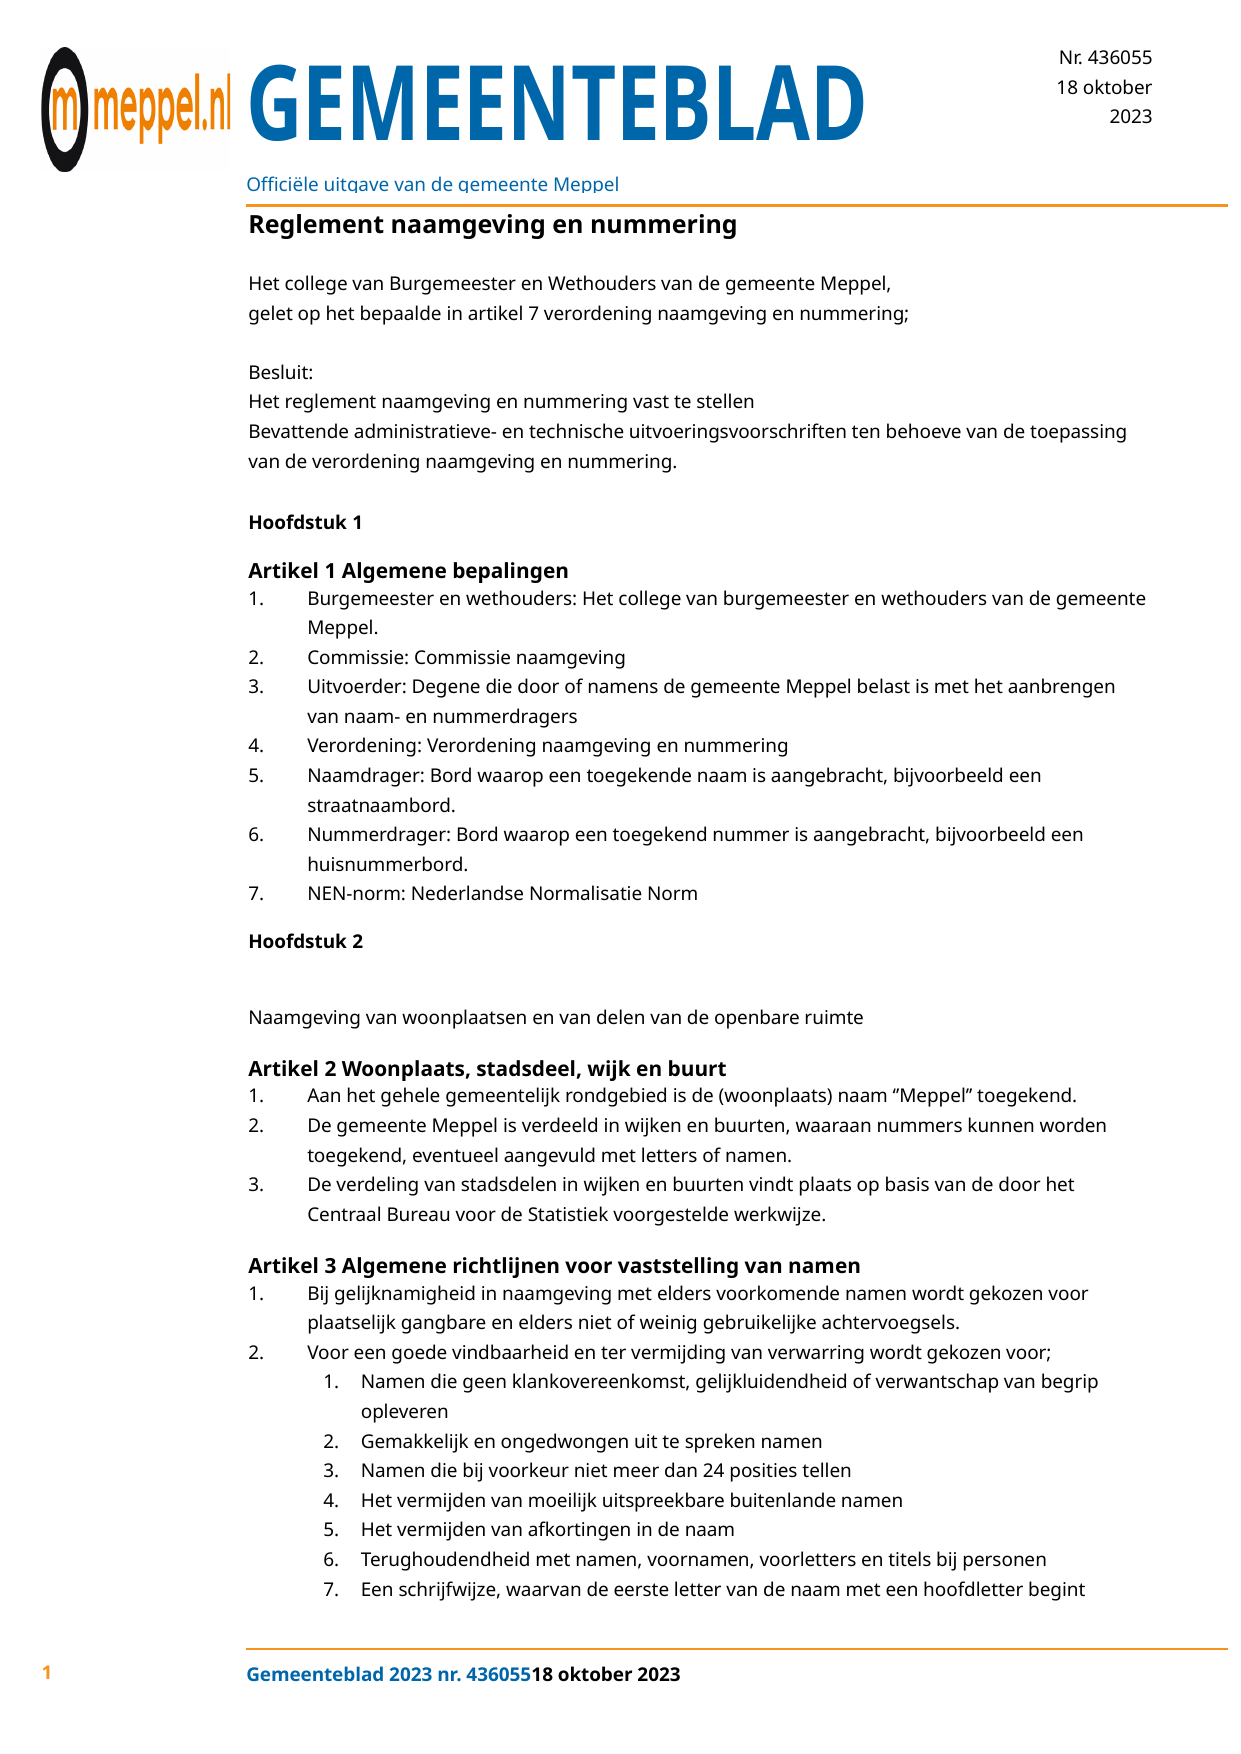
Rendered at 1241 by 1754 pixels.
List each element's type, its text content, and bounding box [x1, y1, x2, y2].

list Terughoudendheid met namen, voornamen, voorletters en titels bij personen [323, 1546, 1152, 1572]
list Bij gelijknamigheid in naamgeving met elders voorkomende namen wordt gekozen voor plaatselijk gangbare en elders niet of weinig gebruikelijke achtervoegsels. [248, 1280, 1152, 1335]
list Naamdrager: Bord waarop een toegekende naam is aangebracht, bijvoorbeeld een straatnaambord. [248, 762, 1152, 817]
list Commissie: Commissie naamgeving [248, 644, 1152, 669]
list Uitvoerder: Degene die door of namens de gemeente Meppel belast is met het aanbrengen van naam- en nummerdragers [248, 673, 1152, 729]
text Bevattende administratieve- en technische uitvoeringsvoorschriften ten behoeve van de toepassing van de verordening naamgeving en nummering. [248, 418, 1152, 473]
text Het college van Burgemeester en Wethouders van de gemeente Meppel, [248, 270, 1152, 296]
list Het vermijden van moeilijk uitspreekbare buitenlande namen [323, 1487, 1152, 1513]
list Namen die geen klankovereenkomst, gelijkluidendheid of verwantschap van begrip opleveren [323, 1369, 1152, 1424]
list Het vermijden van afkortingen in de naam [323, 1517, 1152, 1542]
text Reglement naamgeving en nummering [248, 207, 1152, 241]
text Artikel 2 Woonplaats, stadsdeel, wijk en buurt [248, 1054, 1152, 1083]
list Burgemeester en wethouders: Het college van burgemeester en wethouders van de gemeente Meppel. [248, 585, 1152, 640]
list Een schrijfwijze, waarvan de eerste letter van de naam met een hoofdletter begint [323, 1576, 1152, 1601]
list Aan het gehele gemeentelijk rondgebied is de (woonplaats) naam ‘’Meppel’’ toegekend. [248, 1083, 1152, 1108]
list Gemakkelijk en ongedwongen uit te spreken namen [323, 1428, 1152, 1453]
list De verdeling van stadsdelen in wijken en buurten vindt plaats op basis van de door het Centraal Bureau voor de Statistiek voorgestelde werkwijze. [248, 1171, 1152, 1227]
text Hoofdstuk 2 [248, 926, 1152, 954]
text Naamgeving van woonplaatsen en van delen van de openbare ruimte [248, 1004, 1152, 1029]
list Namen die bij voorkeur niet meer dan 24 posities tellen [323, 1457, 1152, 1483]
list Nummerdrager: Bord waarop een toegekend nummer is aangebracht, bijvoorbeeld een huisnummerbord. [248, 821, 1152, 877]
list Voor een goede vindbaarheid en ter vermijding van verwarring wordt gekozen voor; [248, 1339, 1152, 1365]
text Artikel 1 Algemene bepalingen [248, 556, 1152, 585]
text gelet op het bepaalde in artikel 7 verordening naamgeving en nummering; [248, 300, 1152, 326]
list NEN-norm: Nederlandse Normalisatie Norm [248, 881, 1152, 906]
text Hoofdstuk 1 [248, 507, 1152, 535]
picture [41, 47, 231, 172]
text Artikel 3 Algemene richtlijnen voor vaststelling van namen [248, 1251, 1152, 1280]
list Verordening: Verordening naamgeving en nummering [248, 733, 1152, 758]
list De gemeente Meppel is verdeeld in wijken en buurten, waaraan nummers kunnen worden toegekend, eventueel aangevuld met letters of namen. [248, 1112, 1152, 1168]
text Besluit: [248, 359, 1152, 385]
text Het reglement naamgeving en nummering vast te stellen [248, 389, 1152, 414]
